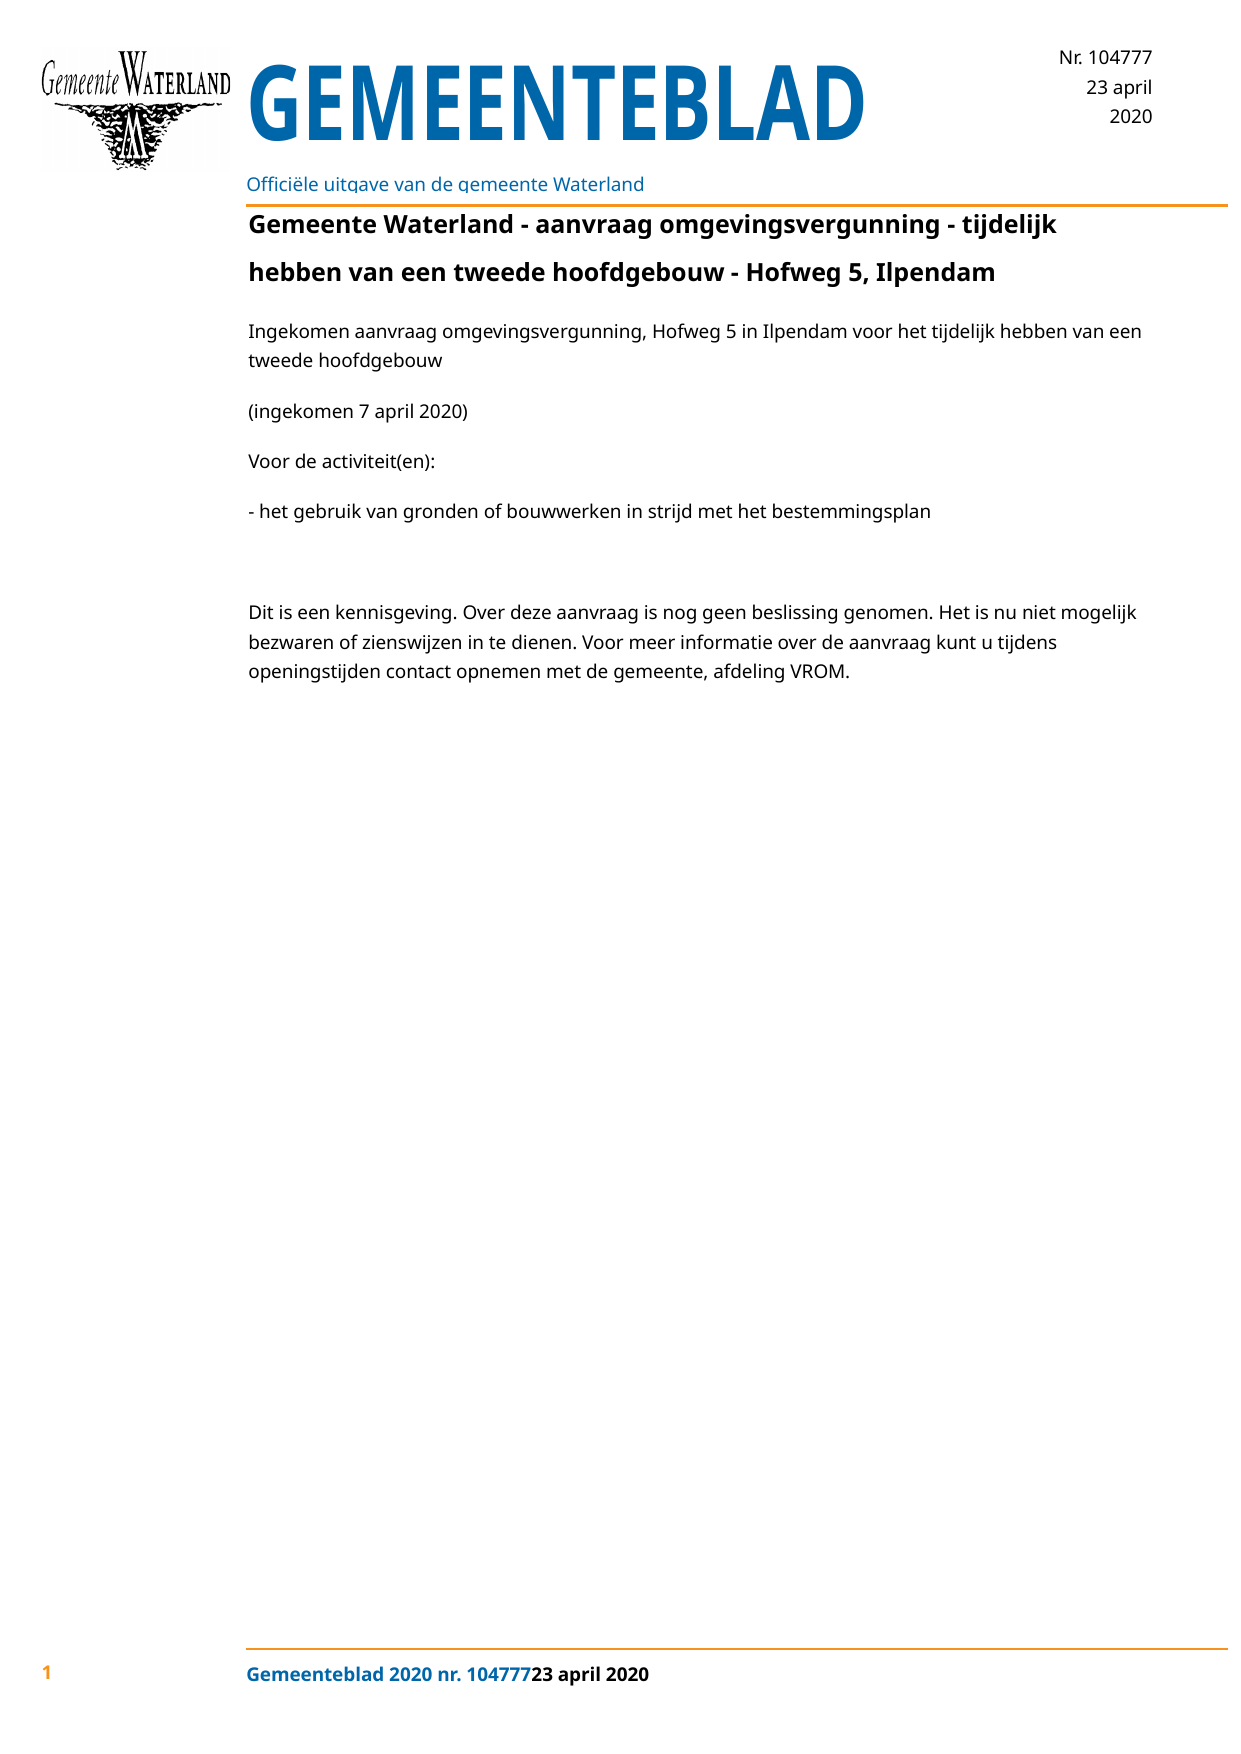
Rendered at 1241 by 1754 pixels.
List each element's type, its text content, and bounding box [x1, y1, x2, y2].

text Voor de activiteit(en): [248, 448, 1152, 474]
text Gemeente Waterland - aanvraag omgevingsvergunning - tijdelijk hebben van een tweede hoofdgebouw - Hofweg 5, Ilpendam [248, 207, 1152, 288]
text Dit is een kennisgeving. Over deze aanvraag is nog geen beslissing genomen. Het is nu niet mogelijk bezwaren of zienswijzen in te dienen. Voor meer informatie over de aanvraag kunt u tijdens openingstijden contact opnemen met de gemeente, afdeling VROM. [248, 599, 1152, 684]
text (ingekomen 7 april 2020) [248, 398, 1152, 424]
text Ingekomen aanvraag omgevingsvergunning, Hofweg 5 in Ilpendam voor het tijdelijk hebben van een tweede hoofdgebouw [248, 318, 1152, 373]
text - het gebruik van gronden of bouwwerken in strijd met het bestemmingsplan [248, 499, 1152, 524]
picture [41, 47, 231, 172]
